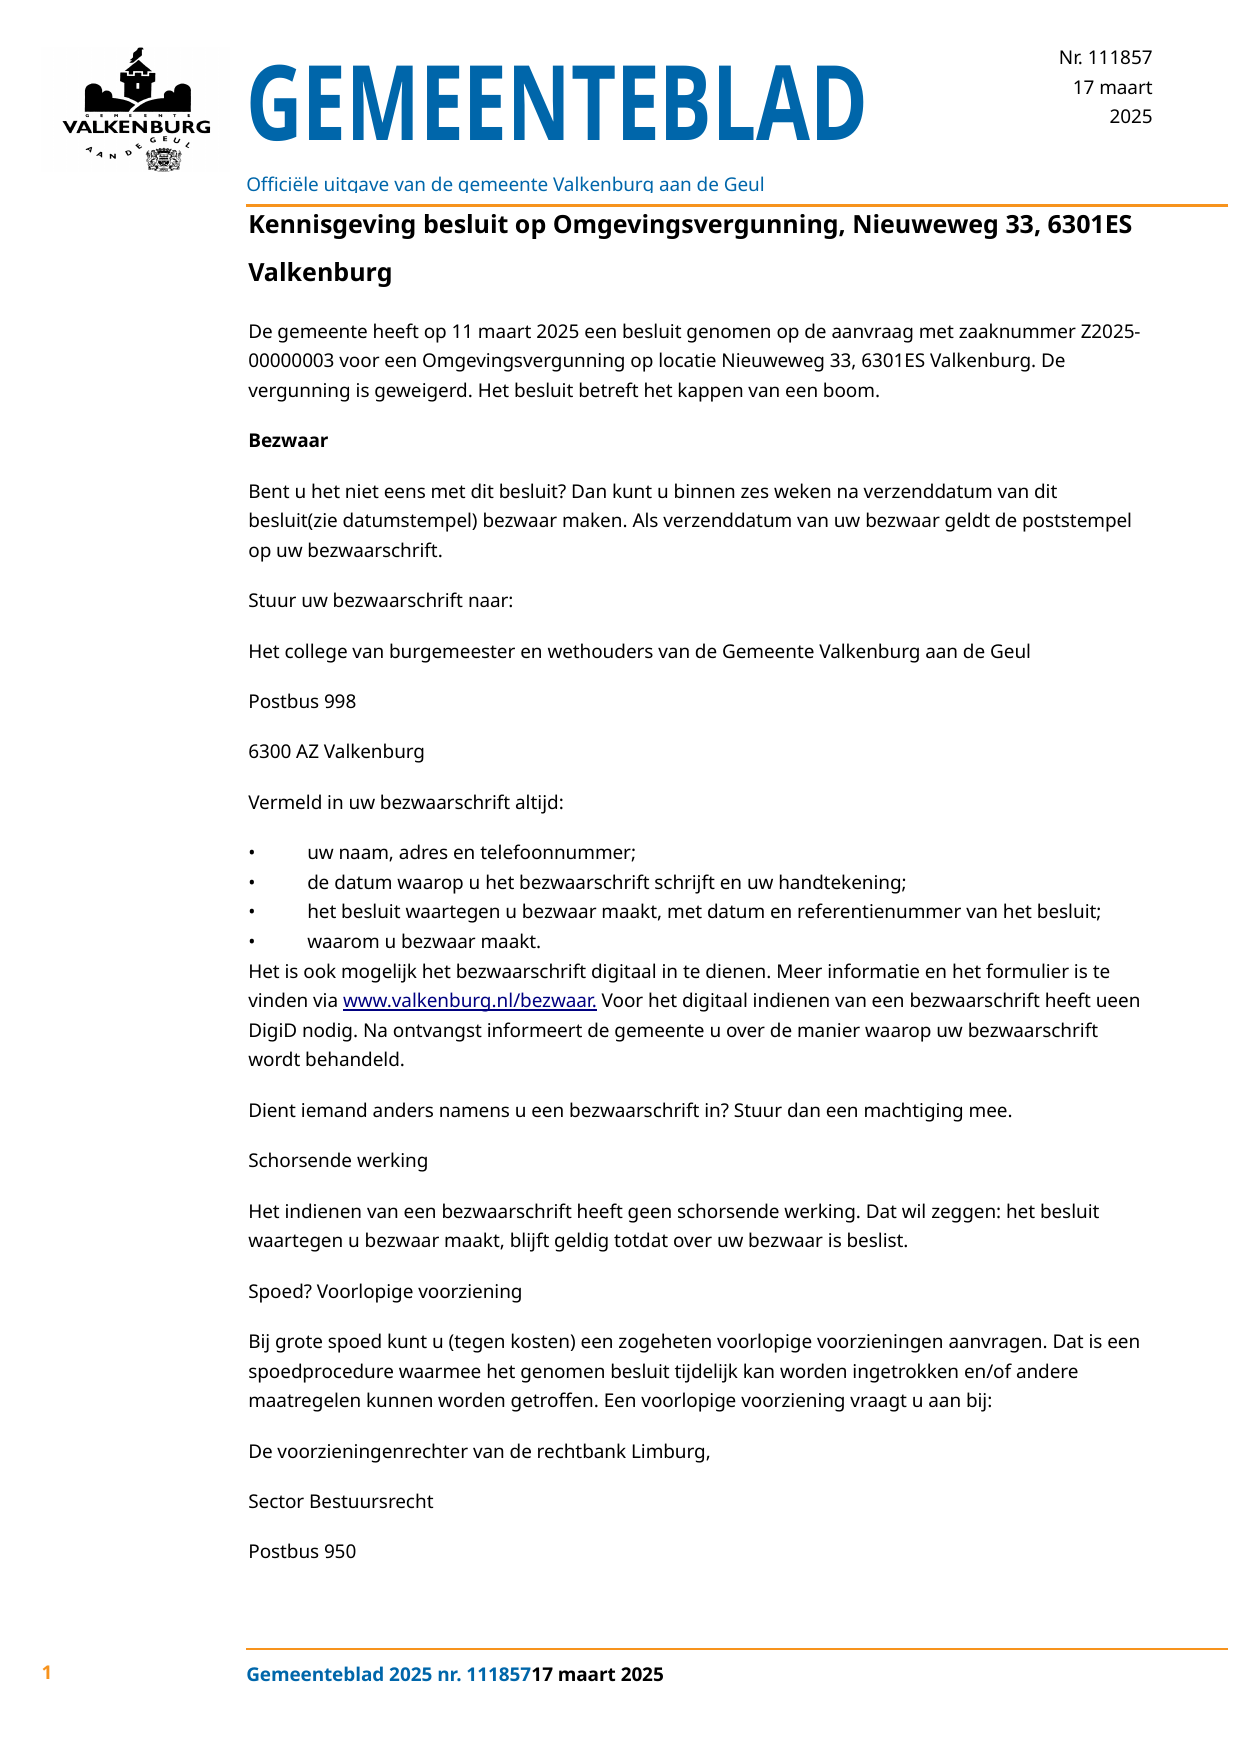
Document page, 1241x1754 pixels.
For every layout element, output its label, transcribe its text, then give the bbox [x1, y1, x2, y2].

text Postbus 998 [248, 688, 1152, 714]
picture [41, 47, 231, 172]
list de datum waarop u het bezwaarschrift schrijft en uw handtekening; [248, 869, 1152, 895]
list uw naam, adres en telefoonnummer; [248, 839, 1152, 865]
text Schorsende werking [248, 1147, 1152, 1173]
text 6300 AZ Valkenburg [248, 739, 1152, 764]
text Het indienen van een bezwaarschrift heeft geen schorsende werking. Dat wil zeggen: het besluit waartegen u bezwaar maakt, blijft geldig totdat over uw bezwaar is beslist. [248, 1198, 1152, 1253]
list waarom u bezwaar maakt. [248, 928, 1152, 954]
text Bezwaar [248, 427, 1152, 453]
text Spoed? Voorlopige voorziening [248, 1278, 1152, 1304]
text Vermeld in uw bezwaarschrift altijd: [248, 789, 1152, 815]
text Het is ook mogelijk het bezwaarschrift digitaal in te dienen. Meer informatie en het formulier is te vinden via www.valkenburg.nl/bezwaar. Voor het digitaal indienen van een bezwaarschrift heeft ueen DigiD nodig. Na ontvangst informeert de gemeente u over de manier waarop uw bezwaarschrift wordt behandeld. [248, 958, 1152, 1072]
text De gemeente heeft op 11 maart 2025 een besluit genomen op de aanvraag met zaaknummer Z2025-00000003 voor een Omgevingsvergunning op locatie Nieuweweg 33, 6301ES Valkenburg. De vergunning is geweigerd. Het besluit betreft het kappen van een boom. [248, 318, 1152, 403]
text De voorzieningenrechter van de rechtbank Limburg, [248, 1438, 1152, 1464]
text Het college van burgemeester en wethouders van de Gemeente Valkenburg aan de Geul [248, 638, 1152, 664]
text Bij grote spoed kunt u (tegen kosten) een zogeheten voorlopige voorzieningen aanvragen. Dat is een spoedprocedure waarmee het genomen besluit tijdelijk kan worden ingetrokken en/of andere maatregelen kunnen worden getroffen. Een voorlopige voorziening vraagt u aan bij: [248, 1328, 1152, 1413]
text Bent u het niet eens met dit besluit? Dan kunt u binnen zes weken na verzenddatum van dit besluit(zie datumstempel) bezwaar maken. Als verzenddatum van uw bezwaar geldt de poststempel op uw bezwaarschrift. [248, 478, 1152, 563]
text Kennisgeving besluit op Omgevingsvergunning, Nieuweweg 33, 6301ES Valkenburg [248, 207, 1152, 288]
text Stuur uw bezwaarschrift naar: [248, 587, 1152, 613]
text Dient iemand anders namens u een bezwaarschrift in? Stuur dan een machtiging mee. [248, 1097, 1152, 1123]
text Sector Bestuursrecht [248, 1488, 1152, 1514]
list het besluit waartegen u bezwaar maakt, met datum en referentienummer van het besluit; [248, 899, 1152, 924]
text Postbus 950 [248, 1539, 1152, 1564]
